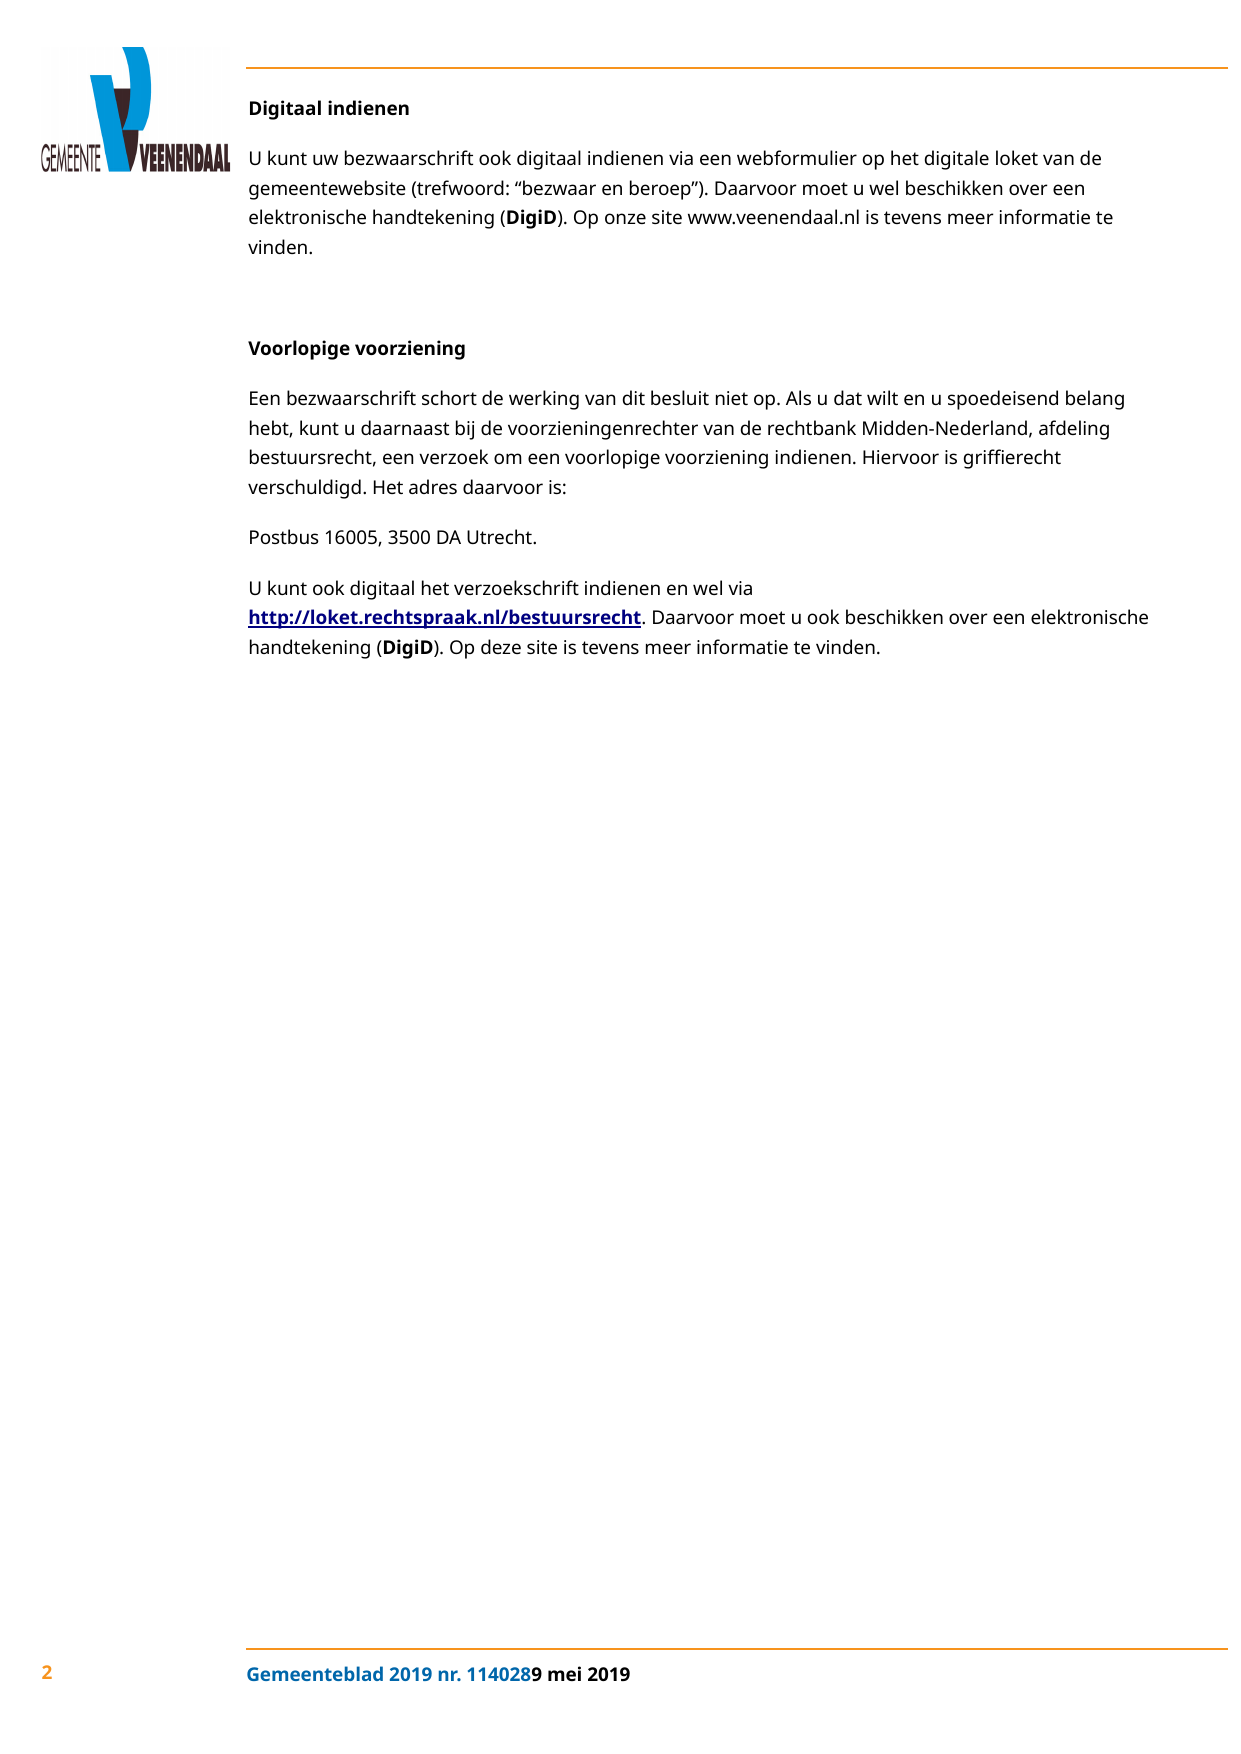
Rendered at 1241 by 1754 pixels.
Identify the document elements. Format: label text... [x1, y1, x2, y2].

text Een bezwaarschrift schort de werking van dit besluit niet op. Als u dat wilt en u spoedeisend belang hebt, kunt u daarnaast bij de voorzieningenrechter van de rechtbank Midden-Nederland, afdeling bestuursrecht, een verzoek om een voorlopige voorziening indienen. Hiervoor is griffierecht verschuldigd. Het adres daarvoor is: [248, 385, 1152, 500]
text U kunt uw bezwaarschrift ook digitaal indienen via een webformulier op het digitale loket van de gemeentewebsite (trefwoord: “bezwaar en beroep”). Daarvoor moet u wel beschikken over een elektronische handtekening (DigiD). Op onze site www.veenendaal.nl is tevens meer informatie te vinden. [248, 145, 1152, 260]
text Voorlopige voorziening [248, 335, 1152, 361]
text U kunt ook digitaal het verzoekschrift indienen en wel via http://loket.rechtspraak.nl/bestuursrecht. Daarvoor moet u ook beschikken over een elektronische handtekening (DigiD). Op deze site is tevens meer informatie te vinden. [248, 575, 1152, 660]
picture [41, 47, 130, 172]
picture [123, 47, 231, 172]
text Postbus 16005, 3500 DA Utrecht. [248, 524, 1152, 550]
text Digitaal indienen [248, 95, 1152, 121]
